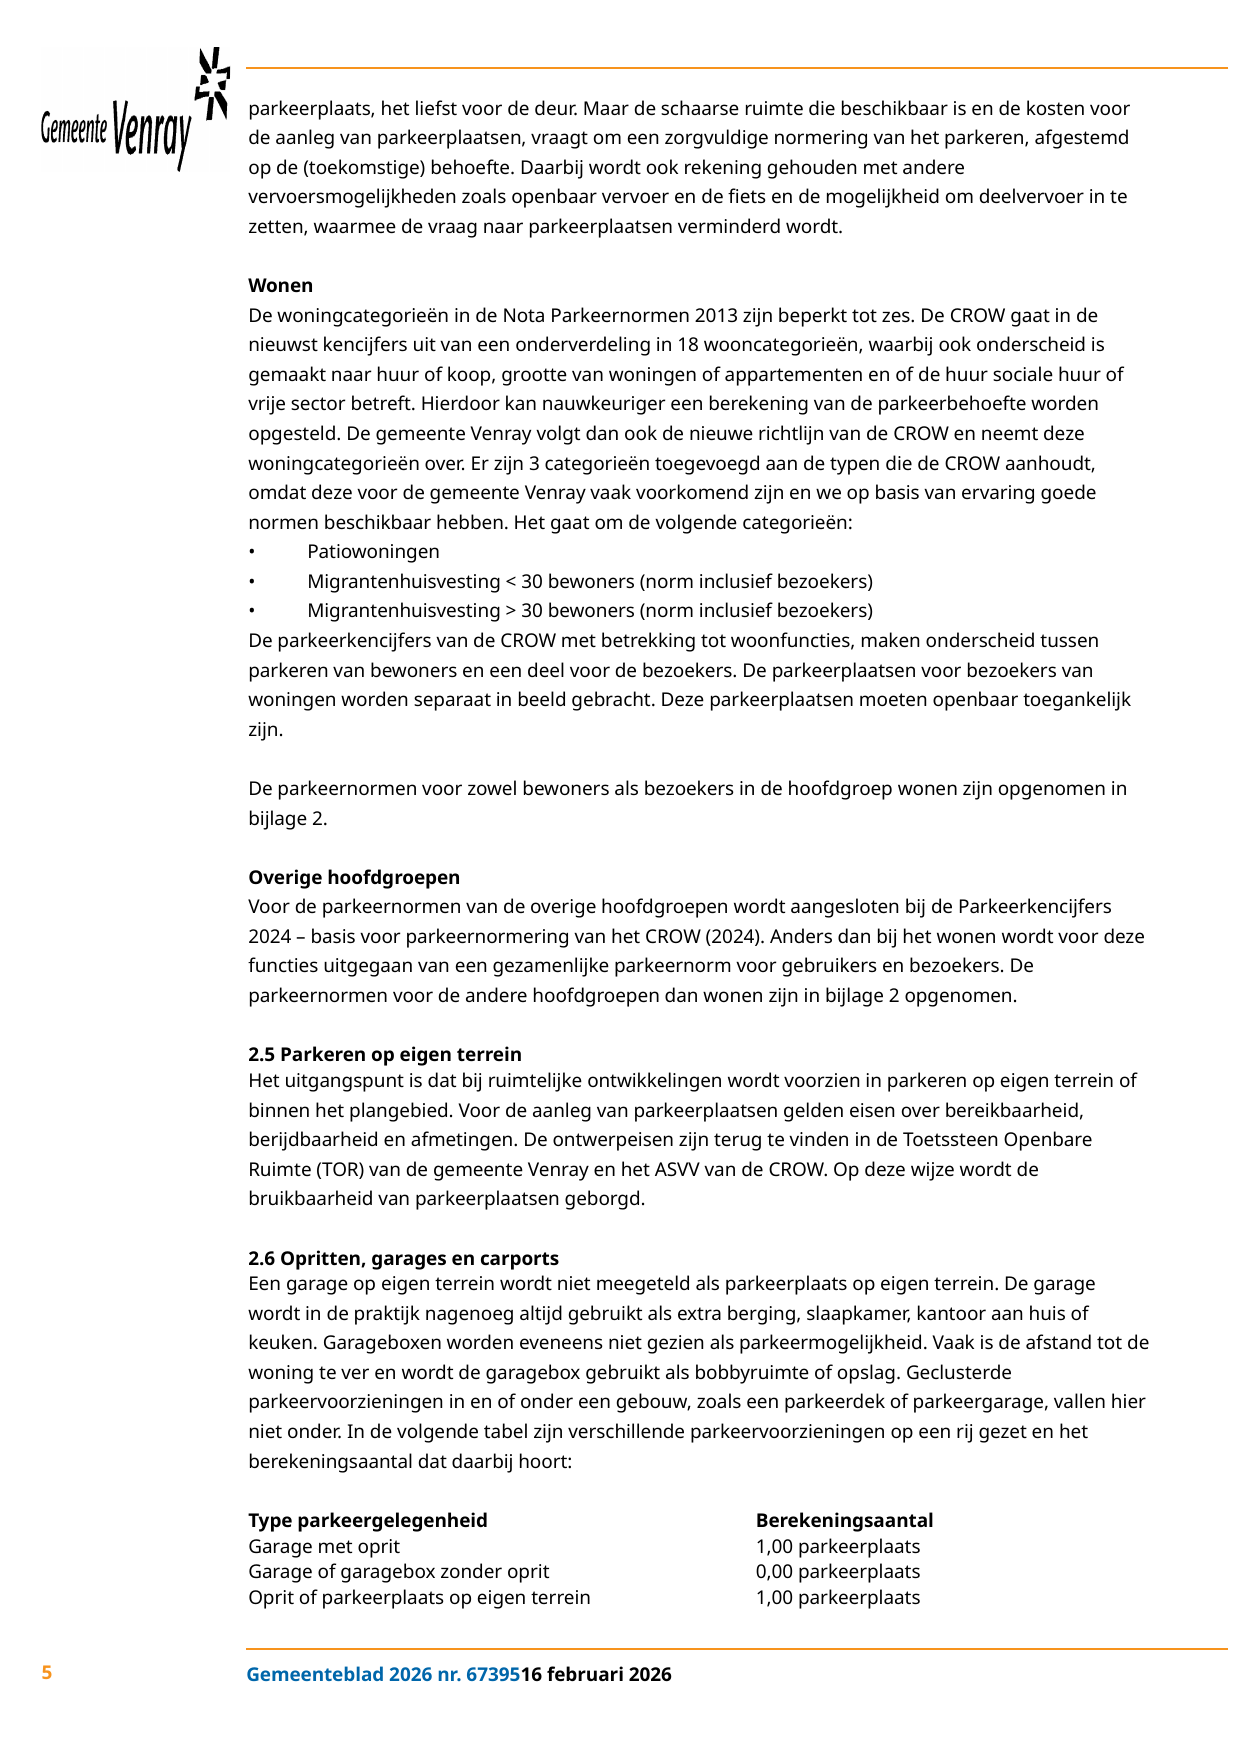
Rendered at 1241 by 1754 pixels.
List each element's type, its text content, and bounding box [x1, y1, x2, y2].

table_cell Garage of garagebox zonder oprit [248, 1559, 756, 1584]
table_header Type parkeergelegenheid [248, 1507, 756, 1533]
table_header Berekeningsaantal [756, 1507, 1152, 1533]
list Migrantenhuisvesting > 30 bewoners (norm inclusief bezoekers) [248, 598, 1152, 623]
table_cell Oprit of parkeerplaats op eigen terrein [248, 1584, 756, 1610]
text Het uitgangspunt is dat bij ruimtelijke ontwikkelingen wordt voorzien in parkeren op eigen terrein of binnen het plangebied. Voor de aanleg van parkeerplaatsen gelden eisen over bereikbaarheid, berijdbaarheid en afmetingen. De ontwerpeisen zijn terug te vinden in de Toetssteen Openbare Ruimte (TOR) van de gemeente Venray en het ASVV van de CROW. Op deze wijze wordt de bruikbaarheid van parkeerplaatsen geborgd. [248, 1067, 1152, 1211]
list Migrantenhuisvesting < 30 bewoners (norm inclusief bezoekers) [248, 568, 1152, 594]
text De parkeernormen voor zowel bewoners als bezoekers in de hoofdgroep wonen zijn opgenomen in bijlage 2. [248, 775, 1152, 831]
text Een garage op eigen terrein wordt niet meegeteld als parkeerplaats op eigen terrein. De garage wordt in de praktijk nagenoeg altijd gebruikt als extra berging, slaapkamer, kantoor aan huis of keuken. Garageboxen worden eveneens niet gezien als parkeermogelijkheid. Vaak is de afstand tot de woning te ver en wordt de garagebox gebruikt als bobbyruimte of opslag. Geclusterde parkeervoorzieningen in en of onder een gebouw, zoals een parkeerdek of parkeergarage, vallen hier niet onder. In de volgende tabel zijn verschillende parkeervoorzieningen op een rij gezet en het berekeningsaantal dat daarbij hoort: [248, 1270, 1152, 1474]
table_cell 1,00 parkeerplaats [756, 1533, 1152, 1559]
text 2.6 Opritten, garages en carports [248, 1245, 1152, 1270]
text Wonen [248, 272, 1152, 298]
list Patiowoningen [248, 538, 1152, 564]
text parkeerplaats, het liefst voor de deur. Maar de schaarse ruimte die beschikbaar is en de kosten voor de aanleg van parkeerplaatsen, vraagt om een zorgvuldige normering van het parkeren, afgestemd op de (toekomstige) behoefte. Daarbij wordt ook rekening gehouden met andere vervoersmogelijkheden zoals openbaar vervoer en de fiets en de mogelijkheid om deelvervoer in te zetten, waarmee de vraag naar parkeerplaatsen verminderd wordt. [248, 95, 1152, 239]
text Voor de parkeernormen van de overige hoofdgroepen wordt aangesloten bij de Parkeerkencijfers 2024 – basis voor parkeernormering van het CROW (2024). Anders dan bij het wonen wordt voor deze functies uitgegaan van een gezamenlijke parkeernorm voor gebruikers en bezoekers. De parkeernormen voor de andere hoofdgroepen dan wonen zijn in bijlage 2 opgenomen. [248, 893, 1152, 1008]
table_cell 0,00 parkeerplaats [756, 1559, 1152, 1584]
table_cell Garage met oprit [248, 1533, 756, 1559]
picture [41, 47, 231, 172]
text 2.5 Parkeren op eigen terrein [248, 1041, 1152, 1067]
text De woningcategorieën in de Nota Parkeernormen 2013 zijn beperkt tot zes. De CROW gaat in de nieuwst kencijfers uit van een onderverdeling in 18 wooncategorieën, waarbij ook onderscheid is gemaakt naar huur of koop, grootte van woningen of appartementen en of de huur sociale huur of vrije sector betreft. Hierdoor kan nauwkeuriger een berekening van de parkeerbehoefte worden opgesteld. De gemeente Venray volgt dan ook de nieuwe richtlijn van de CROW en neemt deze woningcategorieën over. Er zijn 3 categorieën toegevoegd aan de typen die de CROW aanhoudt, omdat deze voor de gemeente Venray vaak voorkomend zijn en we op basis van ervaring goede normen beschikbaar hebben. Het gaat om de volgende categorieën: [248, 302, 1152, 535]
table_cell 1,00 parkeerplaats [756, 1584, 1152, 1610]
text Overige hoofdgroepen [248, 864, 1152, 890]
text De parkeerkencijfers van de CROW met betrekking tot woonfuncties, maken onderscheid tussen parkeren van bewoners en een deel voor de bezoekers. De parkeerplaatsen voor bezoekers van woningen worden separaat in beeld gebracht. Deze parkeerplaatsen moeten openbaar toegankelijk zijn. [248, 627, 1152, 742]
